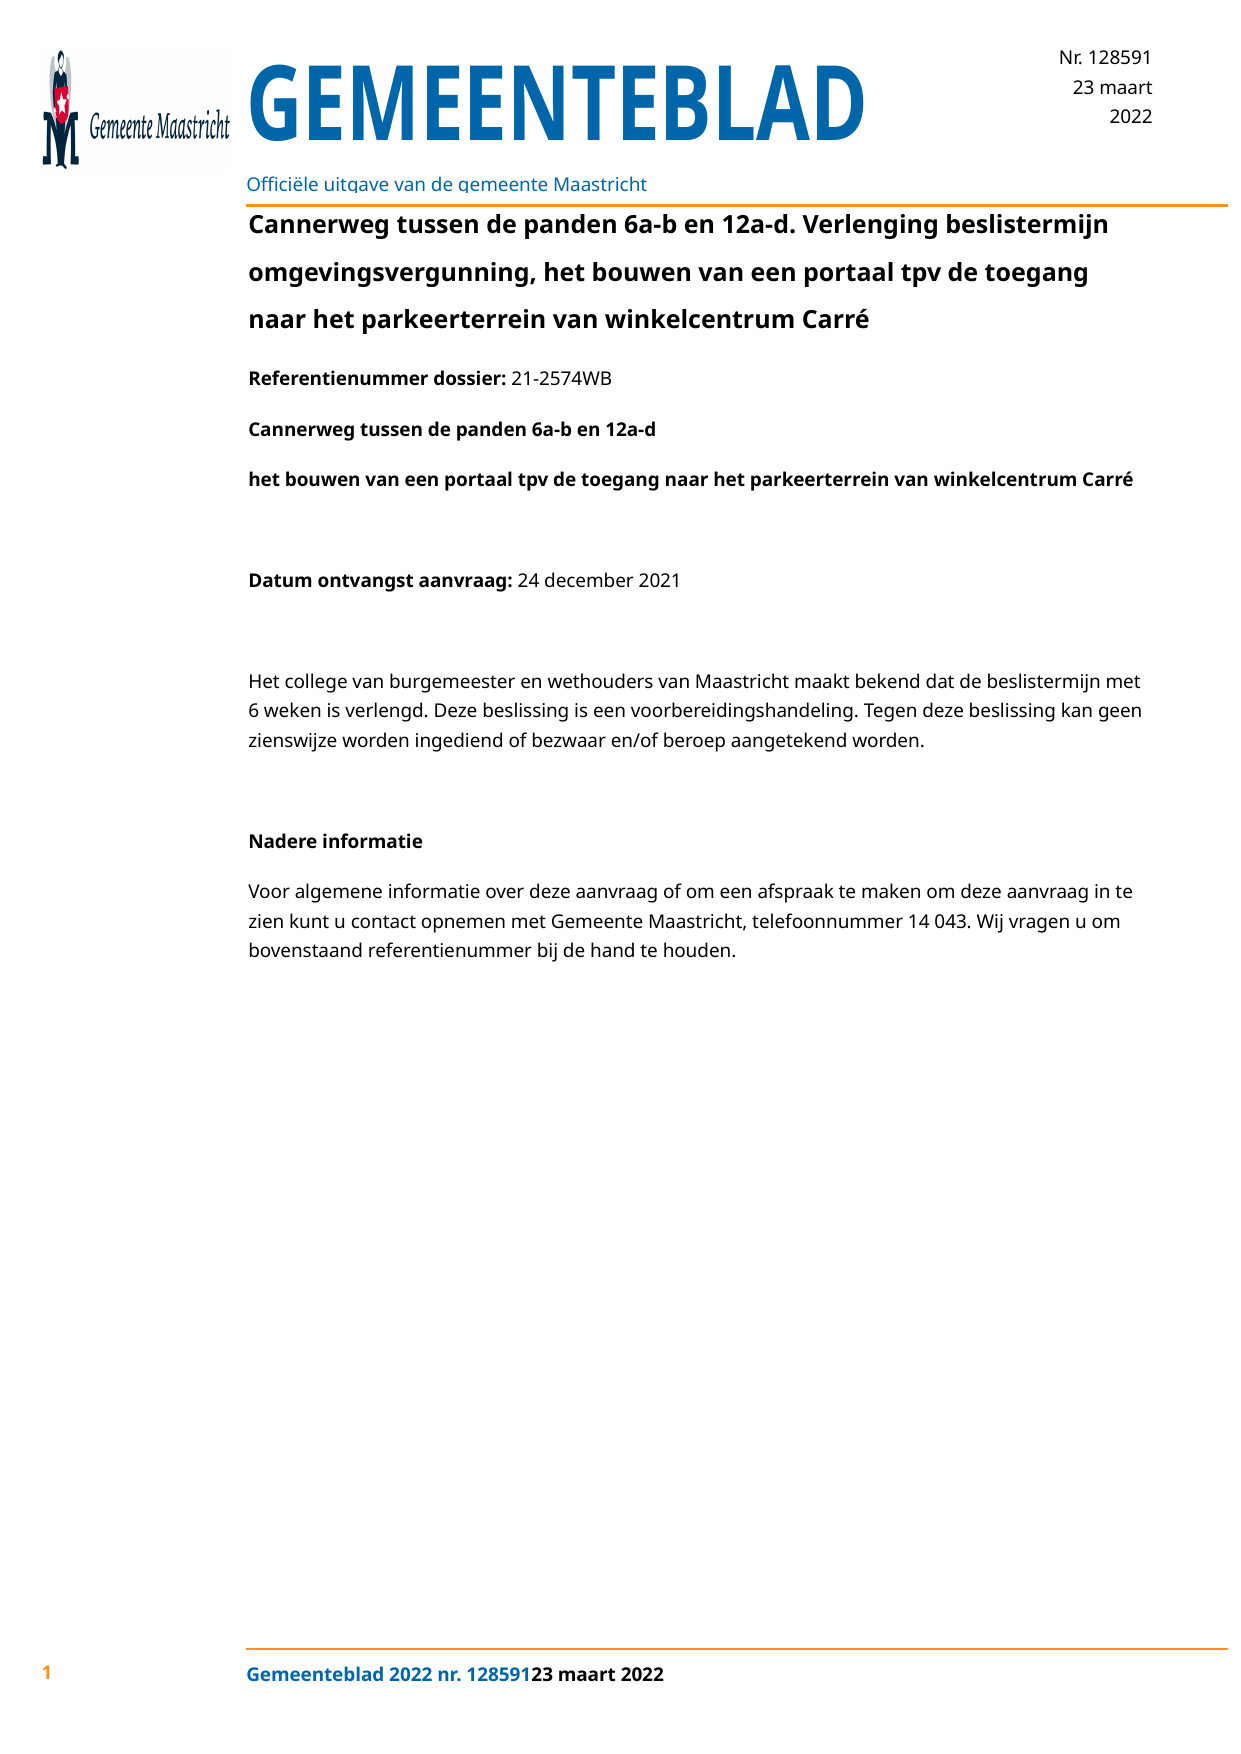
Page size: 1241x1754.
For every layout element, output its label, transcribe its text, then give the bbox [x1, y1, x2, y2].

text Cannerweg tussen de panden 6a-b en 12a-d [248, 416, 1152, 442]
text Voor algemene informatie over deze aanvraag of om een afspraak te maken om deze aanvraag in te zien kunt u contact opnemen met Gemeente Maastricht, telefoonnummer 14 043. Wij vragen u om bovenstaand referentienummer bij de hand te houden. [248, 878, 1152, 963]
text Cannerweg tussen de panden 6a-b en 12a-d. Verlenging beslistermijn omgevingsvergunning, het bouwen van een portaal tpv de toegang naar het parkeerterrein van winkelcentrum Carré [248, 207, 1152, 336]
text het bouwen van een portaal tpv de toegang naar het parkeerterrein van winkelcentrum Carré [248, 466, 1152, 492]
text Datum ontvangst aanvraag: 24 december 2021 [248, 567, 1152, 593]
picture [41, 47, 231, 172]
text Nadere informatie [248, 828, 1152, 854]
text Referentienummer dossier: 21-2574WB [248, 366, 1152, 391]
text Het college van burgemeester en wethouders van Maastricht maakt bekend dat de beslistermijn met 6 weken is verlengd. Deze beslissing is een voorbereidingshandeling. Tegen deze beslissing kan geen zienswijze worden ingediend of bezwaar en/of beroep aangetekend worden. [248, 668, 1152, 753]
